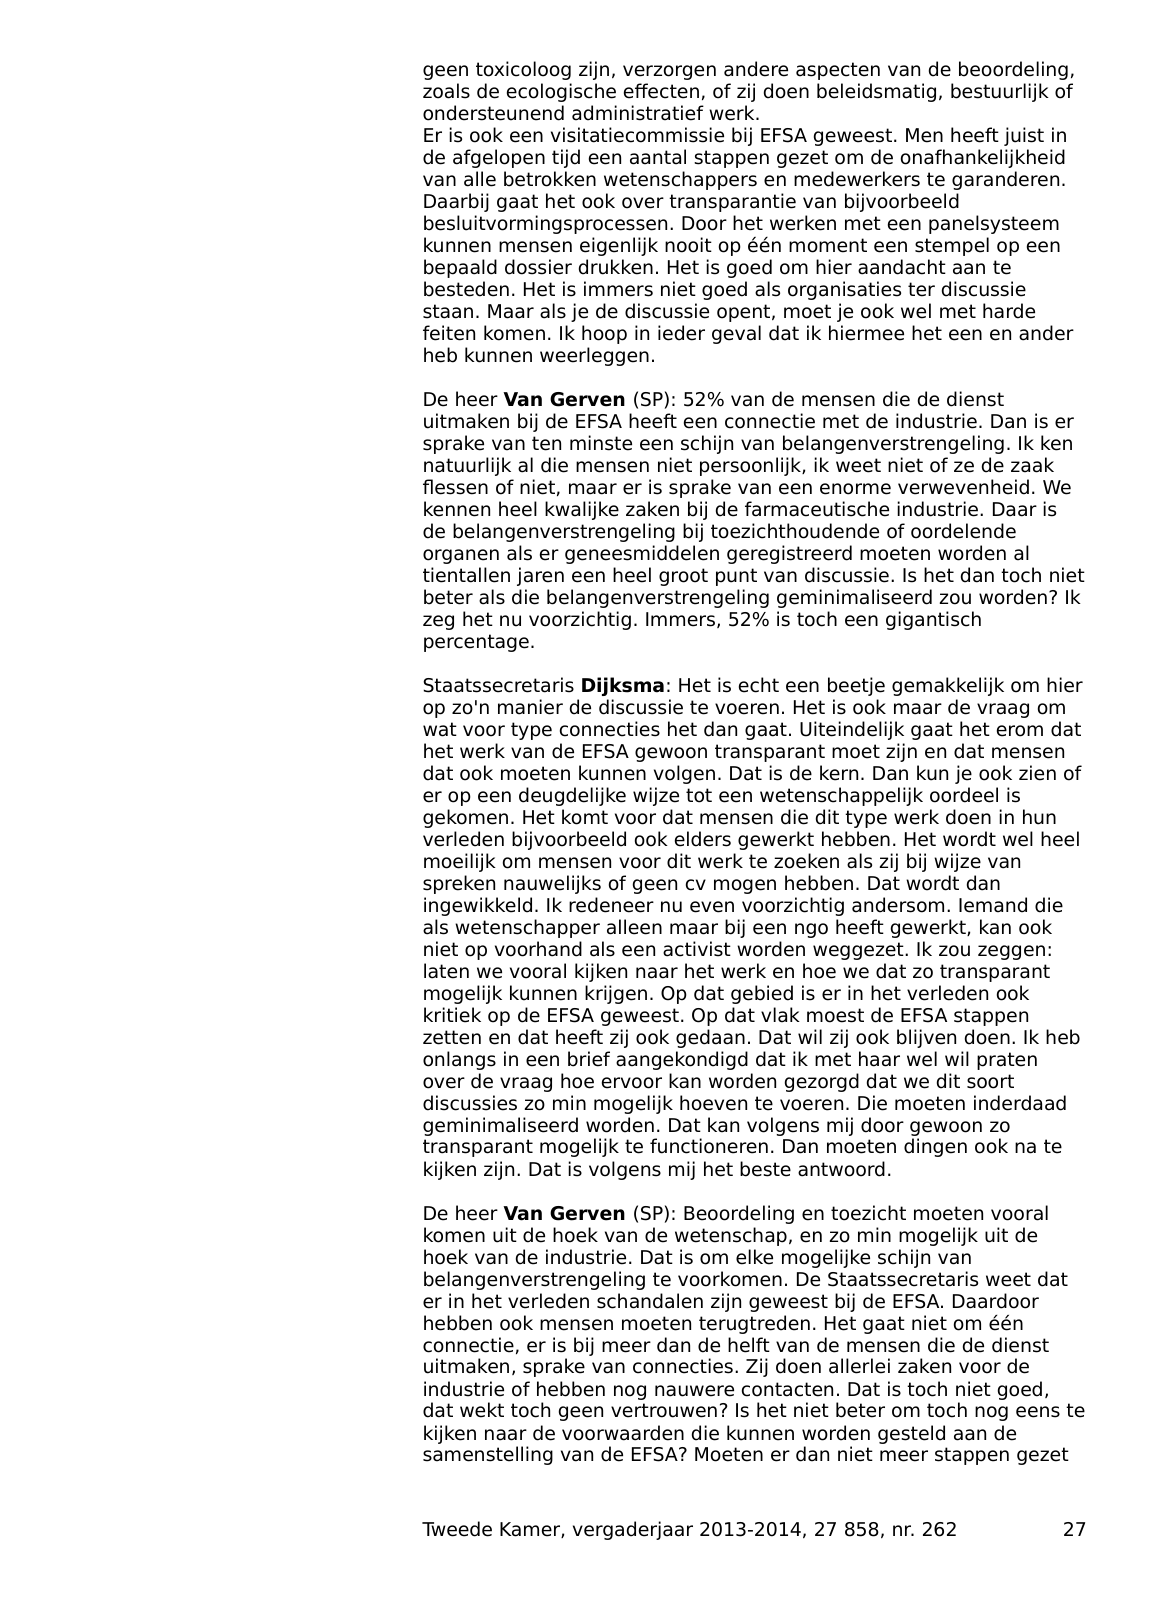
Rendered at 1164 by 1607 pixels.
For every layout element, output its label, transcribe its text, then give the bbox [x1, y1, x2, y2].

text Staatssecretaris Dijksma: Het is echt een beetje gemakkelijk om hier op zo'n manier de discussie te voeren. Het is ook maar de vraag om wat voor type connecties het dan gaat. Uiteindelijk gaat het erom dat het werk van de EFSA gewoon transparant moet zijn en dat mensen dat ook moeten kunnen volgen. Dat is de kern. Dan kun je ook zien of er op een deugdelijke wijze tot een wetenschappelijk oordeel is gekomen. Het komt voor dat mensen die dit type werk doen in hun verleden bijvoorbeeld ook elders gewerkt hebben. Het wordt wel heel moeilijk om mensen voor dit werk te zoeken als zij bij wijze van spreken nauwelijks of geen cv mogen hebben. Dat wordt dan ingewikkeld. Ik redeneer nu even voorzichtig andersom. Iemand die als wetenschapper alleen maar bij een ngo heeft gewerkt, kan ook niet op voorhand als een activist worden weggezet. Ik zou zeggen: laten we vooral kijken naar het werk en hoe we dat zo transparant mogelijk kunnen krijgen. Op dat gebied is er in het verleden ook kritiek op de EFSA geweest. Op dat vlak moest de EFSA stappen zetten en dat heeft zij ook gedaan. Dat wil zij ook blijven doen. Ik heb onlangs in een brief aangekondigd dat ik met haar wel wil praten over de vraag hoe ervoor kan worden gezorgd dat we dit soort discussies zo min mogelijk hoeven te voeren. Die moeten inderdaad geminimaliseerd worden. Dat kan volgens mij door gewoon zo transparant mogelijk te functioneren. Dan moeten dingen ook na te kijken zijn. Dat is volgens mij het beste antwoord. [422, 675, 1087, 1180]
text Er is ook een visitatiecommissie bij EFSA geweest. Men heeft juist in de afgelopen tijd een aantal stappen gezet om de onafhankelijkheid van alle betrokken wetenschappers en medewerkers te garanderen. Daarbij gaat het ook over transparantie van bijvoorbeeld besluitvormingsprocessen. Door het werken met een panelsysteem kunnen mensen eigenlijk nooit op één moment een stempel op een bepaald dossier drukken. Het is goed om hier aandacht aan te besteden. Het is immers niet goed als organisaties ter discussie staan. Maar als je de discussie opent, moet je ook wel met harde feiten komen. Ik hoop in ieder geval dat ik hiermee het een en ander heb kunnen weerleggen. [422, 125, 1087, 367]
text De heer Van Gerven (SP): Beoordeling en toezicht moeten vooral komen uit de hoek van de wetenschap, en zo min mogelijk uit de hoek van de industrie. Dat is om elke mogelijke schijn van belangenverstrengeling te voorkomen. De Staatssecretaris weet dat er in het verleden schandalen zijn geweest bij de EFSA. Daardoor hebben ook mensen moeten terugtreden. Het gaat niet om één connectie, er is bij meer dan de helft van de mensen die de dienst uitmaken, sprake van connecties. Zij doen allerlei zaken voor de industrie of hebben nog nauwere contacten. Dat is toch niet goed, dat wekt toch geen vertrouwen? Is het niet beter om toch nog eens te kijken naar de voorwaarden die kunnen worden gesteld aan de samenstelling van de EFSA? Moeten er dan niet meer stappen gezet [422, 1203, 1087, 1466]
text geen toxicoloog zijn, verzorgen andere aspecten van de beoordeling, zoals de ecologische effecten, of zij doen beleidsmatig, bestuurlijk of ondersteunend administratief werk. [422, 59, 1087, 125]
text De heer Van Gerven (SP): 52% van de mensen die de dienst uitmaken bij de EFSA heeft een connectie met de industrie. Dan is er sprake van ten minste een schijn van belangenverstrengeling. Ik ken natuurlijk al die mensen niet persoonlijk, ik weet niet of ze de zaak flessen of niet, maar er is sprake van een enorme verwevenheid. We kennen heel kwalijke zaken bij de farmaceutische industrie. Daar is de belangenverstrengeling bij toezichthoudende of oordelende organen als er geneesmiddelen geregistreerd moeten worden al tientallen jaren een heel groot punt van discussie. Is het dan toch niet beter als die belangenverstrengeling geminimaliseerd zou worden? Ik zeg het nu voorzichtig. Immers, 52% is toch een gigantisch percentage. [422, 389, 1087, 653]
